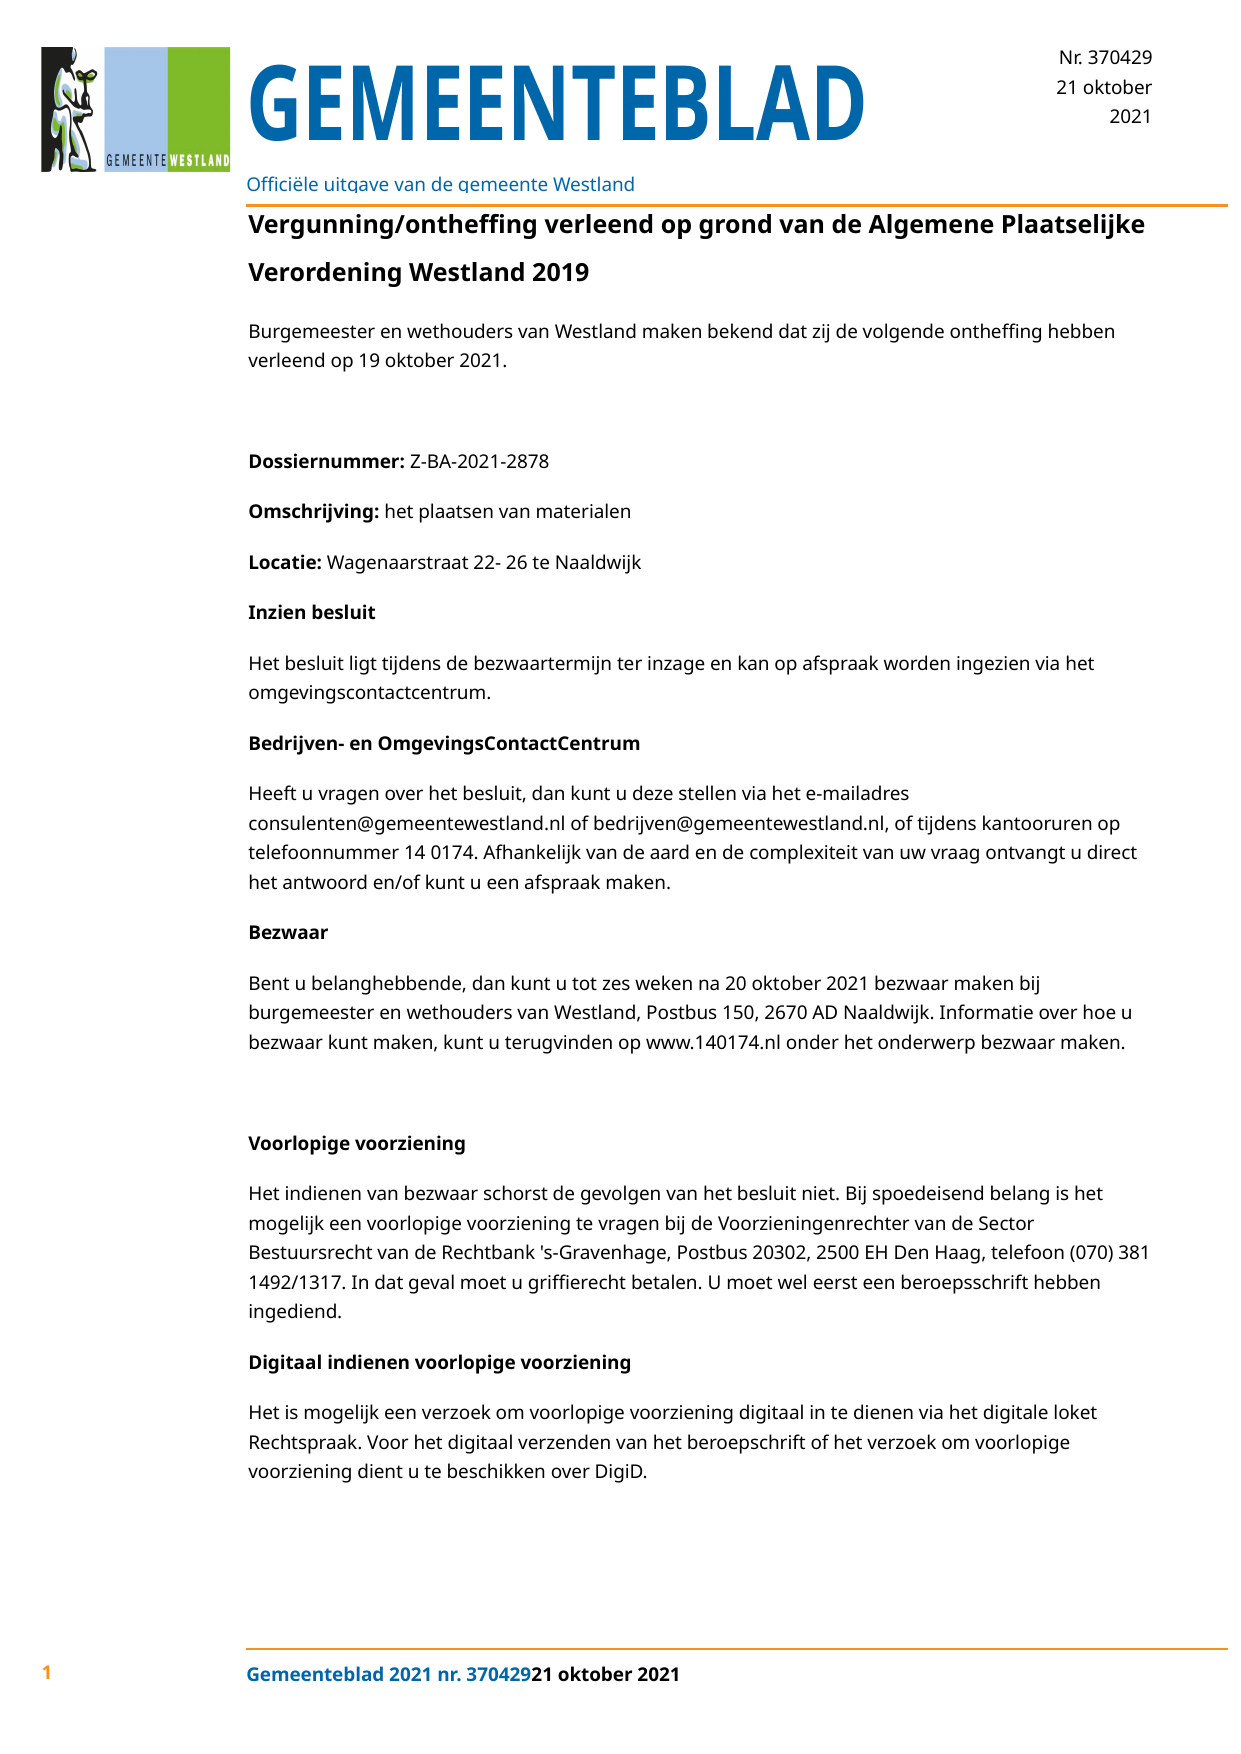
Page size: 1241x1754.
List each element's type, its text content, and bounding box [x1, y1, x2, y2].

text Locatie: Wagenaarstraat 22- 26 te Naaldwijk [248, 549, 1152, 575]
text Heeft u vragen over het besluit, dan kunt u deze stellen via het e-mailadres consulenten@gemeentewestland.nl of bedrijven@gemeentewestland.nl, of tijdens kantooruren op telefoonnummer 14 0174. Afhankelijk van de aard en de complexiteit van uw vraag ontvangt u direct het antwoord en/of kunt u een afspraak maken. [248, 780, 1152, 895]
text Het indienen van bezwaar schorst de gevolgen van het besluit niet. Bij spoedeisend belang is het mogelijk een voorlopige voorziening te vragen bij de Voorzieningenrechter van de Sector Bestuursrecht van de Rechtbank 's-Gravenhage, Postbus 20302, 2500 EH Den Haag, telefoon (070) 381 1492/1317. In dat geval moet u griffierecht betalen. U moet wel eerst een beroepsschrift hebben ingediend. [248, 1180, 1152, 1324]
text Het is mogelijk een verzoek om voorlopige voorziening digitaal in te dienen via het digitale loket Rechtspraak. Voor het digitaal verzenden van het beroepschrift of het verzoek om voorlopige voorziening dient u te beschikken over DigiD. [248, 1399, 1152, 1484]
text Het besluit ligt tijdens de bezwaartermijn ter inzage en kan op afspraak worden ingezien via het omgevingscontactcentrum. [248, 650, 1152, 705]
text Vergunning/ontheffing verleend op grond van de Algemene Plaatselijke Verordening Westland 2019 [248, 207, 1152, 288]
text Bent u belanghebbende, dan kunt u tot zes weken na 20 oktober 2021 bezwaar maken bij burgemeester en wethouders van Westland, Postbus 150, 2670 AD Naaldwijk. Informatie over hoe u bezwaar kunt maken, kunt u terugvinden op www.140174.nl onder het onderwerp bezwaar maken. [248, 970, 1152, 1055]
text Inzien besluit [248, 599, 1152, 625]
text Voorlopige voorziening [248, 1130, 1152, 1156]
text Dossiernummer: Z-BA-2021-2878 [248, 448, 1152, 474]
text Bezwaar [248, 919, 1152, 945]
text Omschrijving: het plaatsen van materialen [248, 499, 1152, 524]
picture [41, 47, 231, 172]
text Digitaal indienen voorlopige voorziening [248, 1349, 1152, 1375]
text Bedrijven- en OmgevingsContactCentrum [248, 730, 1152, 756]
text Burgemeester en wethouders van Westland maken bekend dat zij de volgende ontheffing hebben verleend op 19 oktober 2021. [248, 318, 1152, 373]
